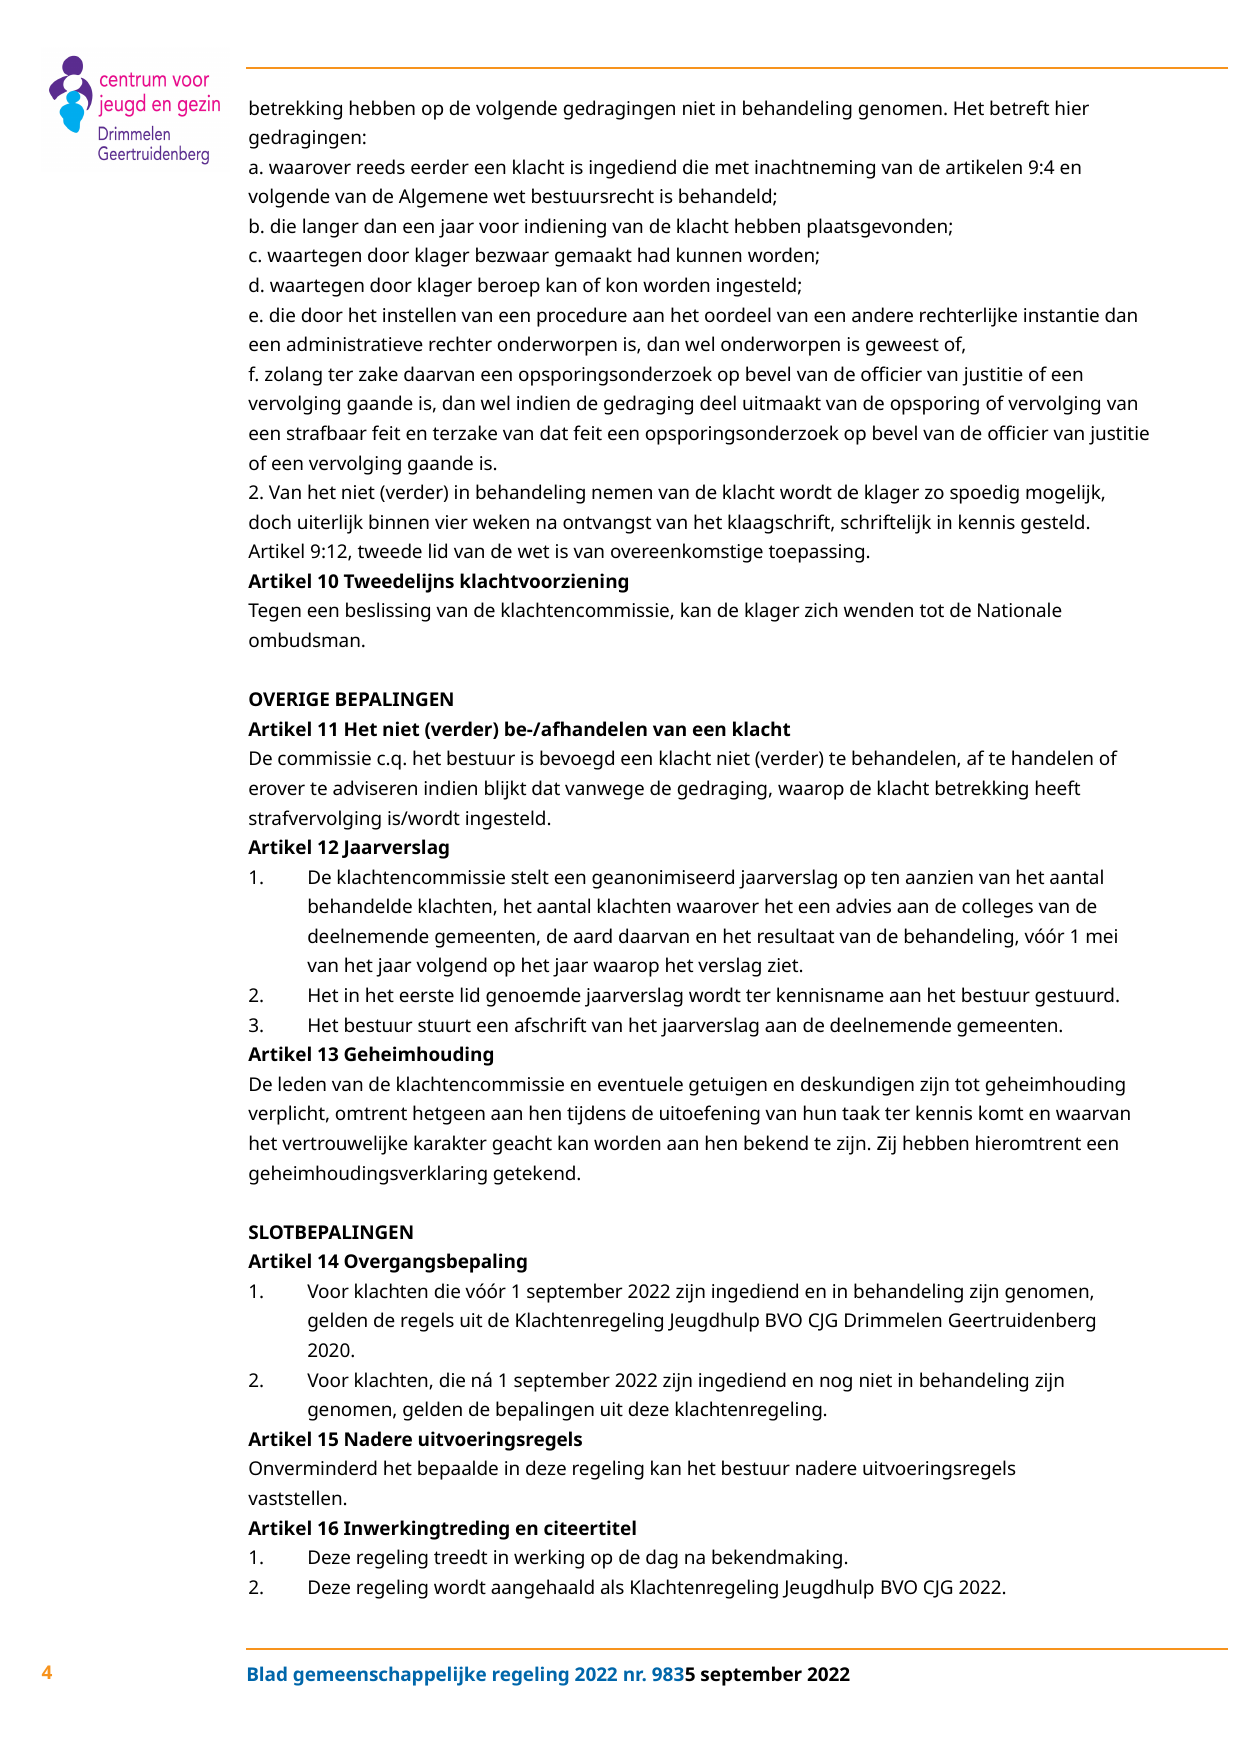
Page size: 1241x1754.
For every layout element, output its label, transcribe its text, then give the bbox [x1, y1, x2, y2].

text Artikel 10 Tweedelijns klachtvoorziening [248, 568, 1152, 594]
text a. waarover reeds eerder een klacht is ingediend die met inachtneming van de artikelen 9:4 en volgende van de Algemene wet bestuursrecht is behandeld; [248, 154, 1152, 209]
list Deze regeling wordt aangehaald als Klachtenregeling Jeugdhulp BVO CJG 2022. [248, 1574, 1152, 1600]
text Tegen een beslissing van de klachtencommissie, kan de klager zich wenden tot de Nationale ombudsman. [248, 598, 1152, 653]
text De leden van de klachtencommissie en eventuele getuigen en deskundigen zijn tot geheimhouding verplicht, omtrent hetgeen aan hen tijdens de uitoefening van hun taak ter kennis komt en waarvan het vertrouwelijke karakter geacht kan worden aan hen bekend te zijn. Zij hebben hieromtrent een geheimhoudingsverklaring getekend. [248, 1071, 1152, 1186]
text Artikel 12 Jaarverslag [248, 834, 1152, 860]
text Artikel 15 Nadere uitvoeringsregels [248, 1426, 1152, 1452]
text Artikel 14 Overgangsbepaling [248, 1248, 1152, 1274]
list Deze regeling treedt in werking op de dag na bekendmaking. [248, 1544, 1152, 1570]
picture [41, 47, 231, 172]
text Artikel 16 Inwerkingtreding en citeertitel [248, 1515, 1152, 1541]
text De commissie c.q. het bestuur is bevoegd een klacht niet (verder) te behandelen, af te handelen of erover te adviseren indien blijkt dat vanwege de gedraging, waarop de klacht betrekking heeft strafvervolging is/wordt ingesteld. [248, 746, 1152, 831]
text betrekking hebben op de volgende gedragingen niet in behandeling genomen. Het betreft hier gedragingen: [248, 95, 1152, 150]
text SLOTBEPALINGEN [248, 1219, 1152, 1245]
text e. die door het instellen van een procedure aan het oordeel van een andere rechterlijke instantie dan een administratieve rechter onderworpen is, dan wel onderworpen is geweest of, [248, 302, 1152, 357]
text Artikel 11 Het niet (verder) be-/afhandelen van een klacht [248, 716, 1152, 742]
text Onverminderd het bepaalde in deze regeling kan het bestuur nadere uitvoeringsregels [248, 1456, 1152, 1481]
text vaststellen. [248, 1485, 1152, 1511]
list Het in het eerste lid genoemde jaarverslag wordt ter kennisname aan het bestuur gestuurd. [248, 982, 1152, 1008]
text b. die langer dan een jaar voor indiening van de klacht hebben plaatsgevonden; [248, 213, 1152, 239]
list De klachtencommissie stelt een geanonimiseerd jaarverslag op ten aanzien van het aantal behandelde klachten, het aantal klachten waarover het een advies aan de colleges van de deelnemende gemeenten, de aard daarvan en het resultaat van de behandeling, vóór 1 mei van het jaar volgend op het jaar waarop het verslag ziet. [248, 864, 1152, 978]
text c. waartegen door klager bezwaar gemaakt had kunnen worden; [248, 243, 1152, 268]
text d. waartegen door klager beroep kan of kon worden ingesteld; [248, 272, 1152, 298]
list Voor klachten, die ná 1 september 2022 zijn ingediend en nog niet in behandeling zijn genomen, gelden de bepalingen uit deze klachtenregeling. [248, 1367, 1152, 1422]
list Het bestuur stuurt een afschrift van het jaarverslag aan de deelnemende gemeenten. [248, 1012, 1152, 1038]
text 2. Van het niet (verder) in behandeling nemen van de klacht wordt de klager zo spoedig mogelijk, doch uiterlijk binnen vier weken na ontvangst van het klaagschrift, schriftelijk in kennis gesteld. Artikel 9:12, tweede lid van de wet is van overeenkomstige toepassing. [248, 479, 1152, 564]
list Voor klachten die vóór 1 september 2022 zijn ingediend en in behandeling zijn genomen, gelden de regels uit de Klachtenregeling Jeugdhulp BVO CJG Drimmelen Geertruidenberg 2020. [248, 1278, 1152, 1363]
text f. zolang ter zake daarvan een opsporingsonderzoek op bevel van de officier van justitie of een vervolging gaande is, dan wel indien de gedraging deel uitmaakt van de opsporing of vervolging van een strafbaar feit en terzake van dat feit een opsporingsonderzoek op bevel van de officier van justitie of een vervolging gaande is. [248, 361, 1152, 476]
text Artikel 13 Geheimhouding [248, 1041, 1152, 1067]
text OVERIGE BEPALINGEN [248, 686, 1152, 712]
